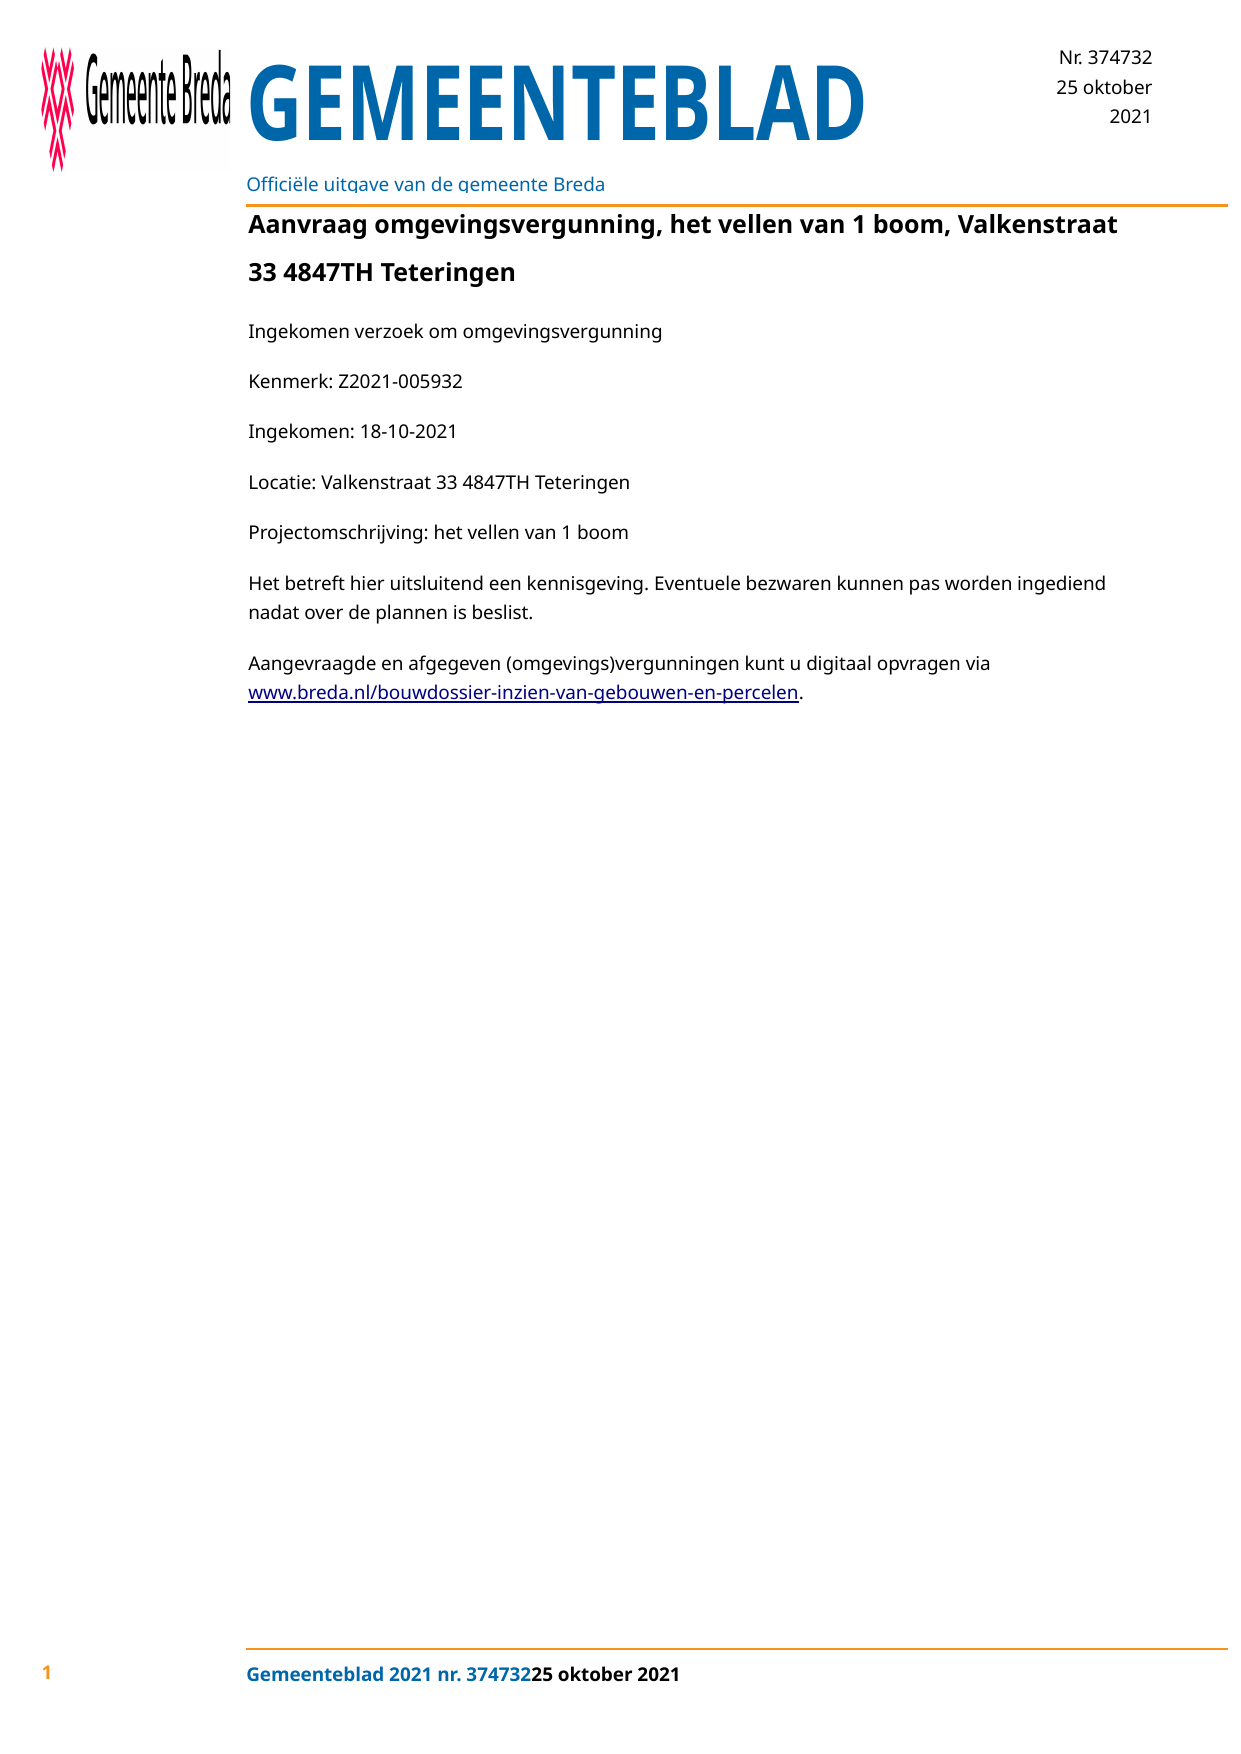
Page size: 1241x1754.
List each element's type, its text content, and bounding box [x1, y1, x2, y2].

text Ingekomen: 18-10-2021 [248, 419, 1152, 444]
text Kenmerk: Z2021-005932 [248, 368, 1152, 394]
text Het betreft hier uitsluitend een kennisgeving. Eventuele bezwaren kunnen pas worden ingediend nadat over de plannen is beslist. [248, 570, 1152, 625]
picture [41, 47, 231, 172]
text Locatie: Valkenstraat 33 4847TH Teteringen [248, 469, 1152, 495]
text Aangevraagde en afgegeven (omgevings)vergunningen kunt u digitaal opvragen via www.breda.nl/bouwdossier-inzien-van-gebouwen-en-percelen. [248, 650, 1152, 705]
text Aanvraag omgevingsvergunning, het vellen van 1 boom, Valkenstraat 33 4847TH Teteringen [248, 207, 1152, 288]
text Projectomschrijving: het vellen van 1 boom [248, 519, 1152, 545]
text Ingekomen verzoek om omgevingsvergunning [248, 318, 1152, 344]
